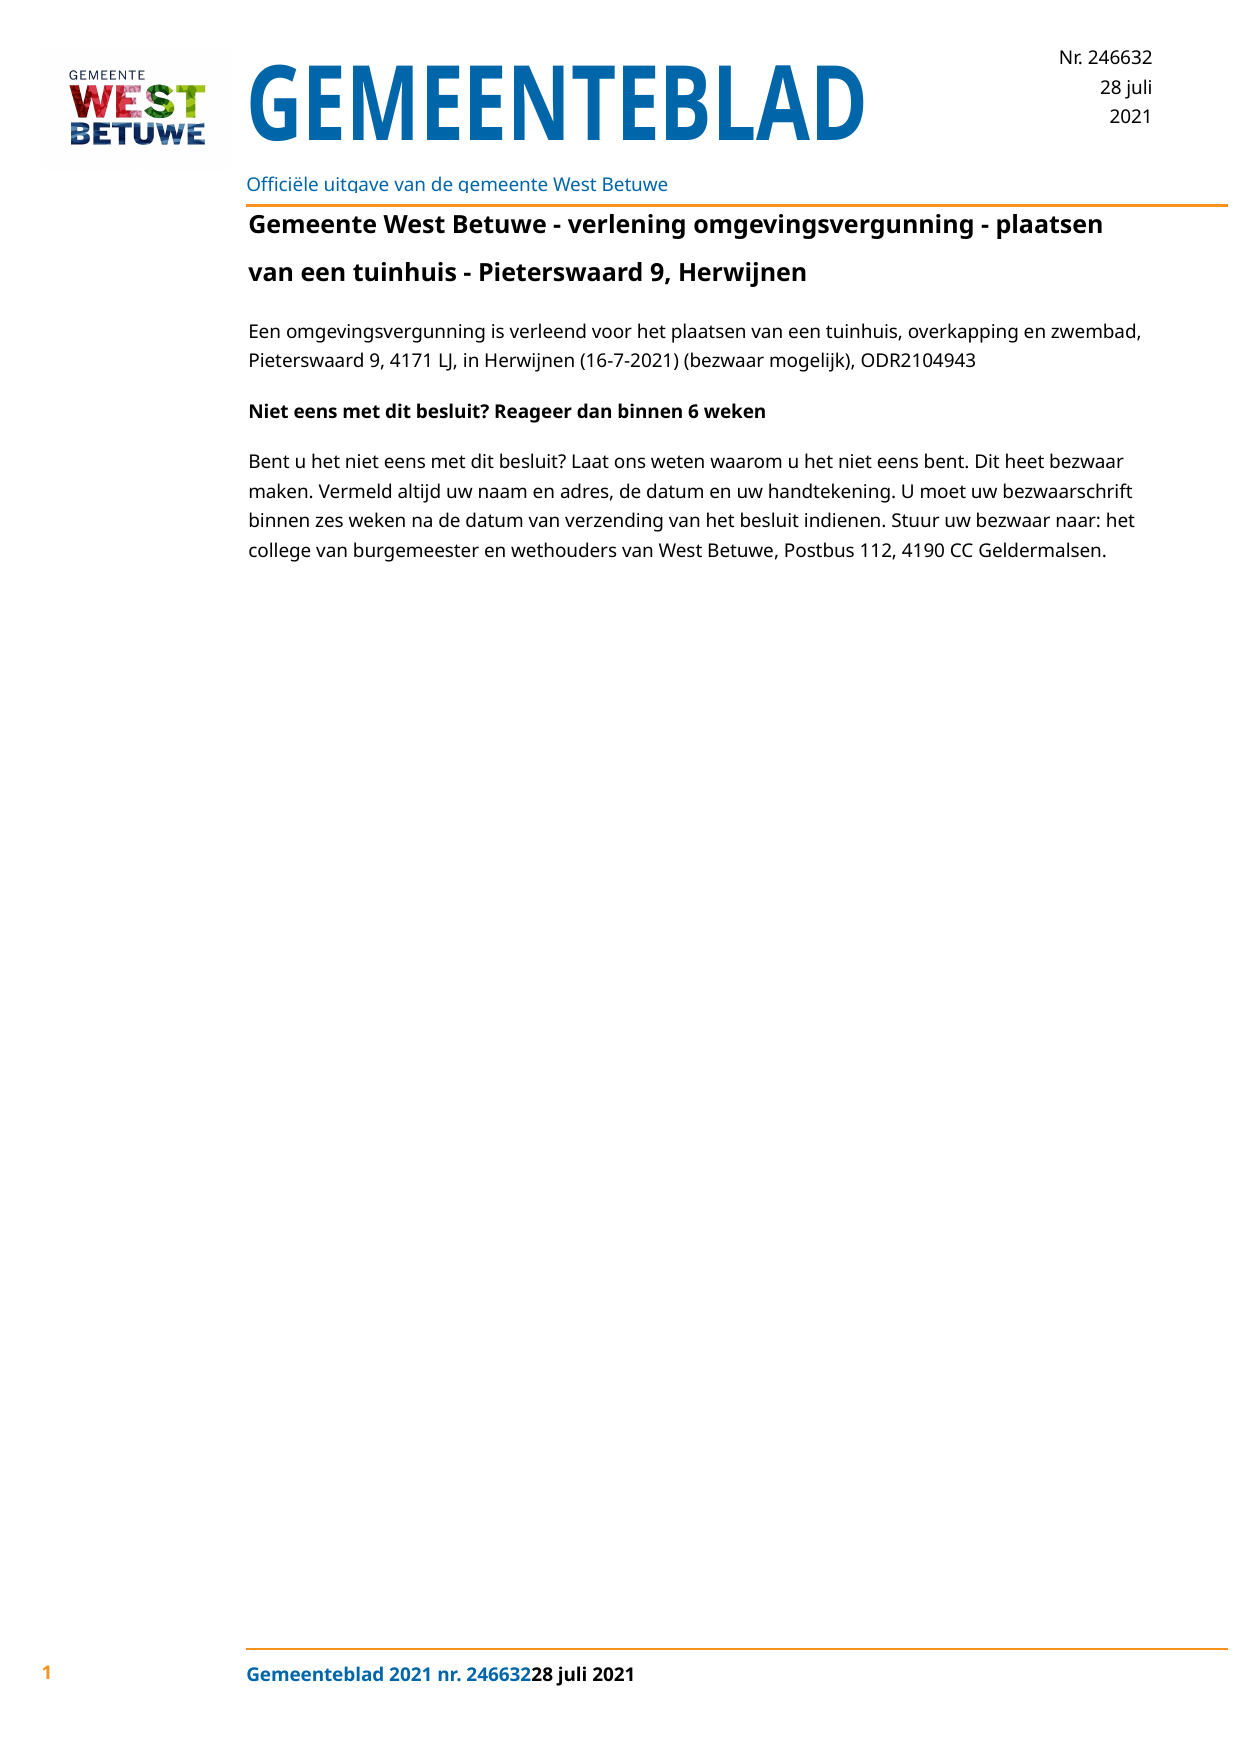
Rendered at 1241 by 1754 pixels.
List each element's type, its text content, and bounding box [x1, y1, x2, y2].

text Gemeente West Betuwe - verlening omgevingsvergunning - plaatsen van een tuinhuis - Pieterswaard 9, Herwijnen [248, 207, 1152, 288]
picture [41, 47, 231, 172]
text Niet eens met dit besluit? Reageer dan binnen 6 weken [248, 398, 1152, 424]
text Bent u het niet eens met dit besluit? Laat ons weten waarom u het niet eens bent. Dit heet bezwaar maken. Vermeld altijd uw naam en adres, de datum en uw handtekening. U moet uw bezwaarschrift binnen zes weken na de datum van verzending van het besluit indienen. Stuur uw bezwaar naar: het college van burgemeester en wethouders van West Betuwe, Postbus 112, 4190 CC Geldermalsen. [248, 448, 1152, 563]
text Een omgevingsvergunning is verleend voor het plaatsen van een tuinhuis, overkapping en zwembad, Pieterswaard 9, 4171 LJ, in Herwijnen (16-7-2021) (bezwaar mogelijk), ODR2104943 [248, 318, 1152, 373]
